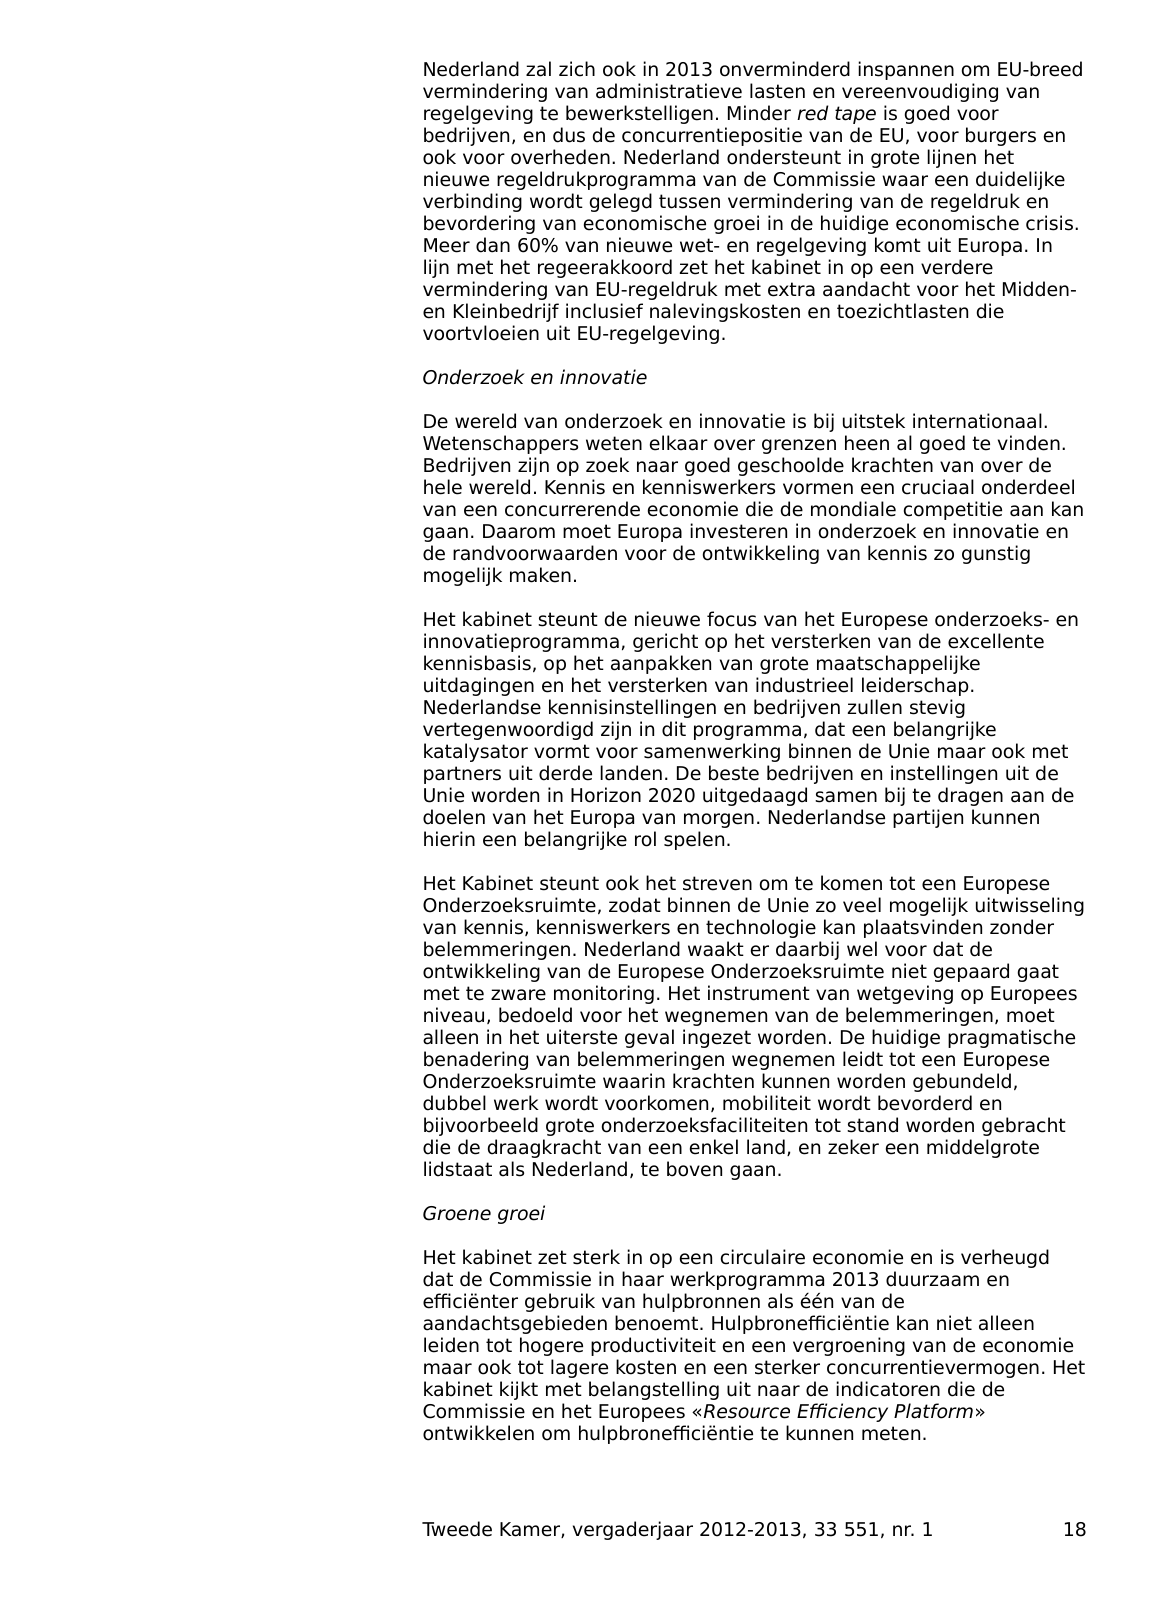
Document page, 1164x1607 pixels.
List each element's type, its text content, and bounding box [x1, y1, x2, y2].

text Nederland zal zich ook in 2013 onverminderd inspannen om EU-breed vermindering van administratieve lasten en vereenvoudiging van regelgeving te bewerkstelligen. Minder red tape is goed voor bedrijven, en dus de concurrentiepositie van de EU, voor burgers en ook voor overheden. Nederland ondersteunt in grote lijnen het nieuwe regeldrukprogramma van de Commissie waar een duidelijke verbinding wordt gelegd tussen vermindering van de regeldruk en bevordering van economische groei in de huidige economische crisis. Meer dan 60% van nieuwe wet- en regelgeving komt uit Europa. In lijn met het regeerakkoord zet het kabinet in op een verdere vermindering van EU-regeldruk met extra aandacht voor het Midden- en Kleinbedrijf inclusief nalevingskosten en toezichtlasten die voortvloeien uit EU-regelgeving. [422, 59, 1087, 345]
text De wereld van onderzoek en innovatie is bij uitstek internationaal. Wetenschappers weten elkaar over grenzen heen al goed te vinden. Bedrijven zijn op zoek naar goed geschoolde krachten van over de hele wereld. Kennis en kenniswerkers vormen een cruciaal onderdeel van een concurrerende economie die de mondiale competitie aan kan gaan. Daarom moet Europa investeren in onderzoek en innovatie en de randvoorwaarden voor de ontwikkeling van kennis zo gunstig mogelijk maken. [422, 411, 1087, 587]
text Het kabinet zet sterk in op een circulaire economie en is verheugd dat de Commissie in haar werkprogramma 2013 duurzaam en efficiënter gebruik van hulpbronnen als één van de aandachtsgebieden benoemt. Hulpbronefficiëntie kan niet alleen leiden tot hogere productiviteit en een vergroening van de economie maar ook tot lagere kosten en een sterker concurrentievermogen. Het kabinet kijkt met belangstelling uit naar de indicatoren die de Commissie en het Europees «Resource Efficiency Platform» ontwikkelen om hulpbronefficiëntie te kunnen meten. [422, 1247, 1087, 1445]
subtitle Groene groei [422, 1203, 1087, 1225]
text Het Kabinet steunt ook het streven om te komen tot een Europese Onderzoeksruimte, zodat binnen de Unie zo veel mogelijk uitwisseling van kennis, kenniswerkers en technologie kan plaatsvinden zonder belemmeringen. Nederland waakt er daarbij wel voor dat de ontwikkeling van de Europese Onderzoeksruimte niet gepaard gaat met te zware monitoring. Het instrument van wetgeving op Europees niveau, bedoeld voor het wegnemen van de belemmeringen, moet alleen in het uiterste geval ingezet worden. De huidige pragmatische benadering van belemmeringen wegnemen leidt tot een Europese Onderzoeksruimte waarin krachten kunnen worden gebundeld, dubbel werk wordt voorkomen, mobiliteit wordt bevorderd en bijvoorbeeld grote onderzoeksfaciliteiten tot stand worden gebracht die de draagkracht van een enkel land, en zeker een middelgrote lidstaat als Nederland, te boven gaan. [422, 873, 1087, 1181]
text Het kabinet steunt de nieuwe focus van het Europese onderzoeks- en innovatieprogramma, gericht op het versterken van de excellente kennisbasis, op het aanpakken van grote maatschappelijke uitdagingen en het versterken van industrieel leiderschap. Nederlandse kennisinstellingen en bedrijven zullen stevig vertegenwoordigd zijn in dit programma, dat een belangrijke katalysator vormt voor samenwerking binnen de Unie maar ook met partners uit derde landen. De beste bedrijven en instellingen uit de Unie worden in Horizon 2020 uitgedaagd samen bij te dragen aan de doelen van het Europa van morgen. Nederlandse partijen kunnen hierin een belangrijke rol spelen. [422, 609, 1087, 851]
subtitle Onderzoek en innovatie [422, 367, 1087, 389]
